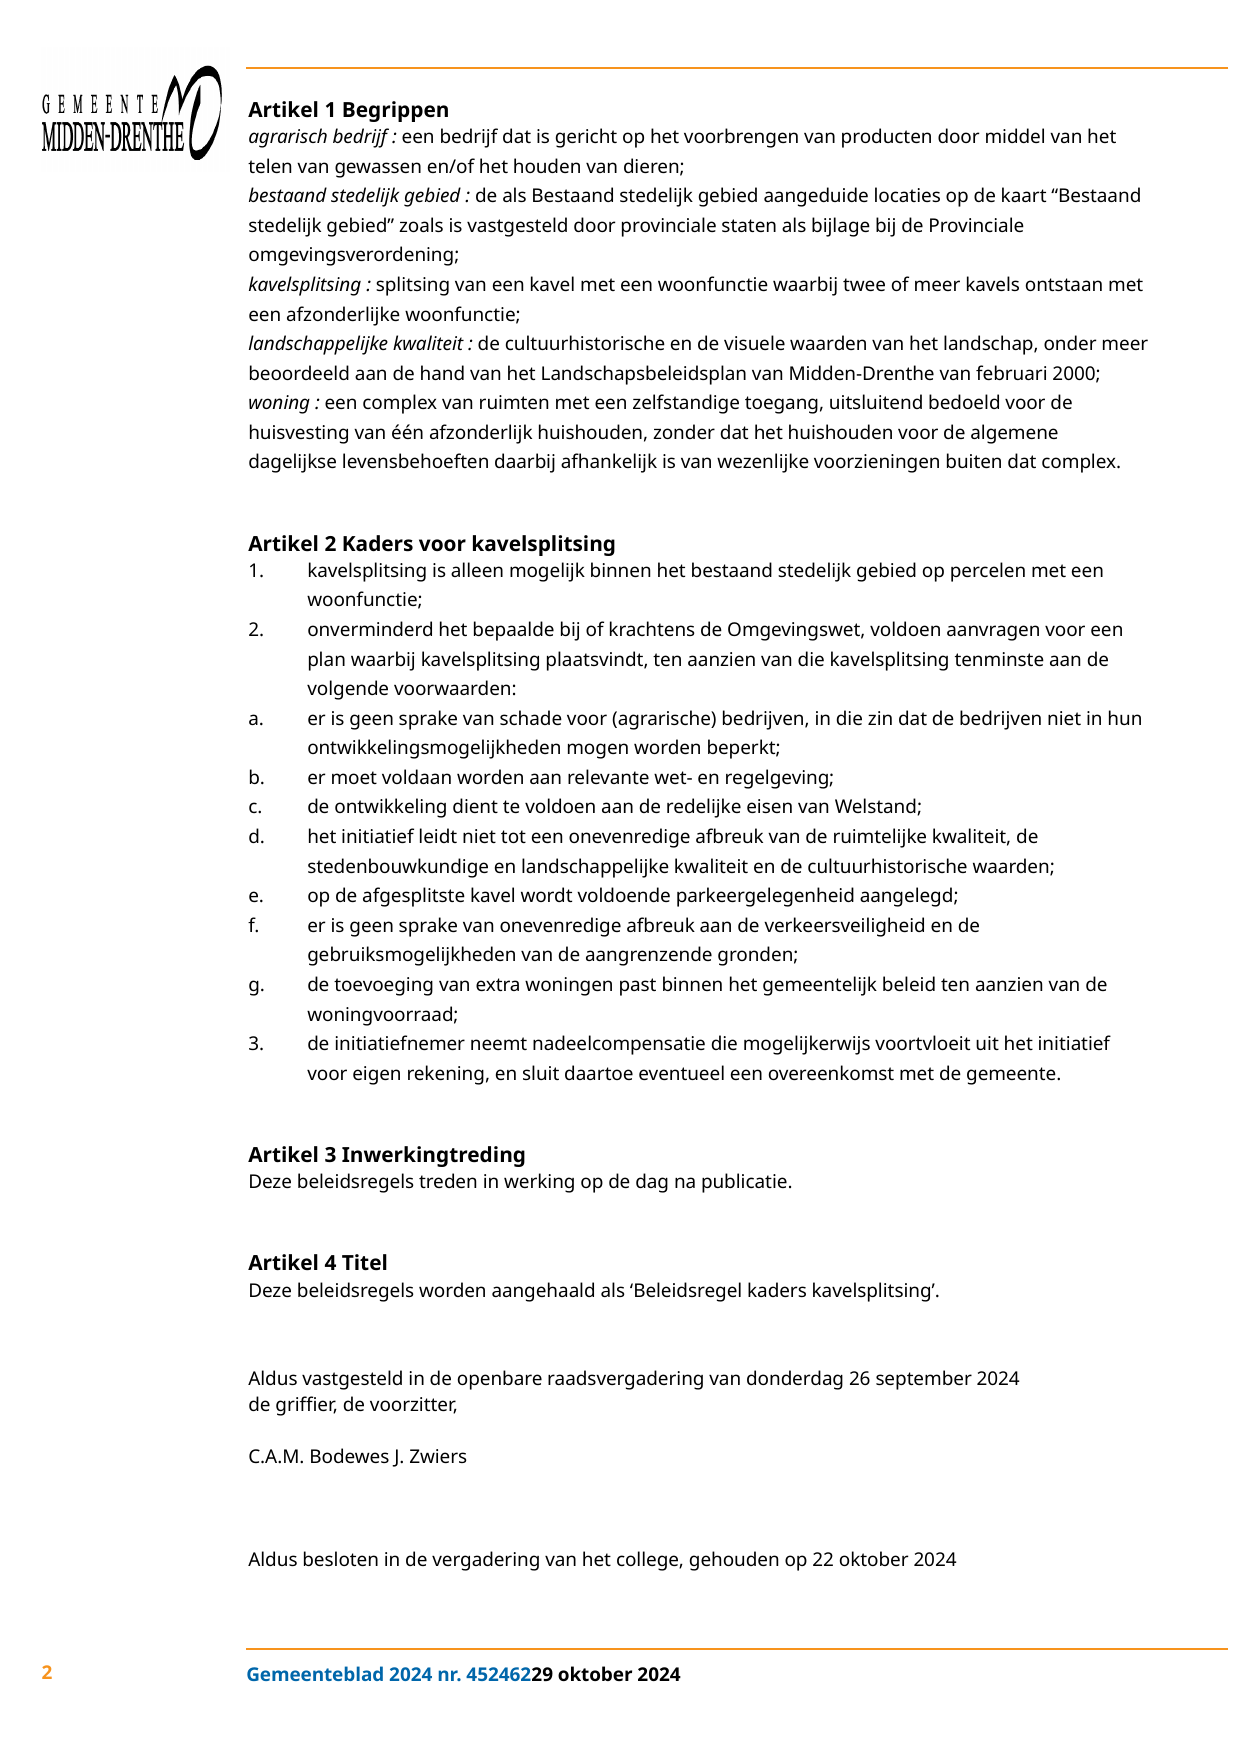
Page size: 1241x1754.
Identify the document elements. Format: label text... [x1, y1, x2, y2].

text de griffier, de voorzitter, [248, 1391, 1152, 1417]
list het initiatief leidt niet tot een onevenredige afbreuk van de ruimtelijke kwaliteit, de stedenbouwkundige en landschappelijke kwaliteit en de cultuurhistorische waarden; [248, 823, 1152, 879]
text Deze beleidsregels treden in werking op de dag na publicatie. [248, 1168, 1152, 1194]
list de initiatiefnemer neemt nadeelcompensatie die mogelijkerwijs voortvloeit uit het initiatief voor eigen rekening, en sluit daartoe eventueel een overeenkomst met de gemeente. [248, 1030, 1152, 1086]
text Artikel 1 Begrippen [248, 95, 1152, 123]
text kavelsplitsing : splitsing van een kavel met een woonfunctie waarbij twee of meer kavels ontstaan met een afzonderlijke woonfunctie; [248, 271, 1152, 326]
text Artikel 3 Inwerkingtreding [248, 1140, 1152, 1168]
text landschappelijke kwaliteit : de cultuurhistorische en de visuele waarden van het landschap, onder meer beoordeeld aan de hand van het Landschapsbeleidsplan van Midden-Drenthe van februari 2000; [248, 330, 1152, 386]
text agrarisch bedrijf : een bedrijf dat is gericht op het voorbrengen van producten door middel van het telen van gewassen en/of het houden van dieren; [248, 123, 1152, 178]
list er is geen sprake van onevenredige afbreuk aan de verkeersveiligheid en de gebruiksmogelijkheden van de aangrenzende gronden; [248, 912, 1152, 967]
list op de afgesplitste kavel wordt voldoende parkeergelegenheid aangelegd; [248, 882, 1152, 908]
text Aldus vastgesteld in de openbare raadsvergadering van donderdag 26 september 2024 [248, 1366, 1152, 1391]
text Aldus besloten in de vergadering van het college, gehouden op 22 oktober 2024 [248, 1546, 1152, 1571]
text C.A.M. Bodewes J. Zwiers [248, 1443, 1152, 1468]
text Artikel 2 Kaders voor kavelsplitsing [248, 529, 1152, 557]
list onverminderd het bepaalde bij of krachtens de Omgevingswet, voldoen aanvragen voor een plan waarbij kavelsplitsing plaatsvindt, ten aanzien van die kavelsplitsing tenminste aan de volgende voorwaarden: [248, 616, 1152, 701]
list kavelsplitsing is alleen mogelijk binnen het bestaand stedelijk gebied op percelen met een woonfunctie; [248, 557, 1152, 612]
list er is geen sprake van schade voor (agrarische) bedrijven, in die zin dat de bedrijven niet in hun ontwikkelingsmogelijkheden mogen worden beperkt; [248, 705, 1152, 760]
list de toevoeging van extra woningen past binnen het gemeentelijk beleid ten aanzien van de woningvoorraad; [248, 971, 1152, 1027]
text Artikel 4 Titel [248, 1248, 1152, 1277]
picture [41, 47, 231, 172]
text bestaand stedelijk gebied : de als Bestaand stedelijk gebied aangeduide locaties op de kaart “Bestaand stedelijk gebied” zoals is vastgesteld door provinciale staten als bijlage bij de Provinciale omgevingsverordening; [248, 182, 1152, 267]
text woning : een complex van ruimten met een zelfstandige toegang, uitsluitend bedoeld voor de huisvesting van één afzonderlijk huishouden, zonder dat het huishouden voor de algemene dagelijkse levensbehoeften daarbij afhankelijk is van wezenlijke voorzieningen buiten dat complex. [248, 389, 1152, 474]
list de ontwikkeling dient te voldoen aan de redelijke eisen van Welstand; [248, 794, 1152, 819]
list er moet voldaan worden aan relevante wet- en regelgeving; [248, 764, 1152, 790]
text Deze beleidsregels worden aangehaald als ‘Beleidsregel kaders kavelsplitsing’. [248, 1277, 1152, 1303]
